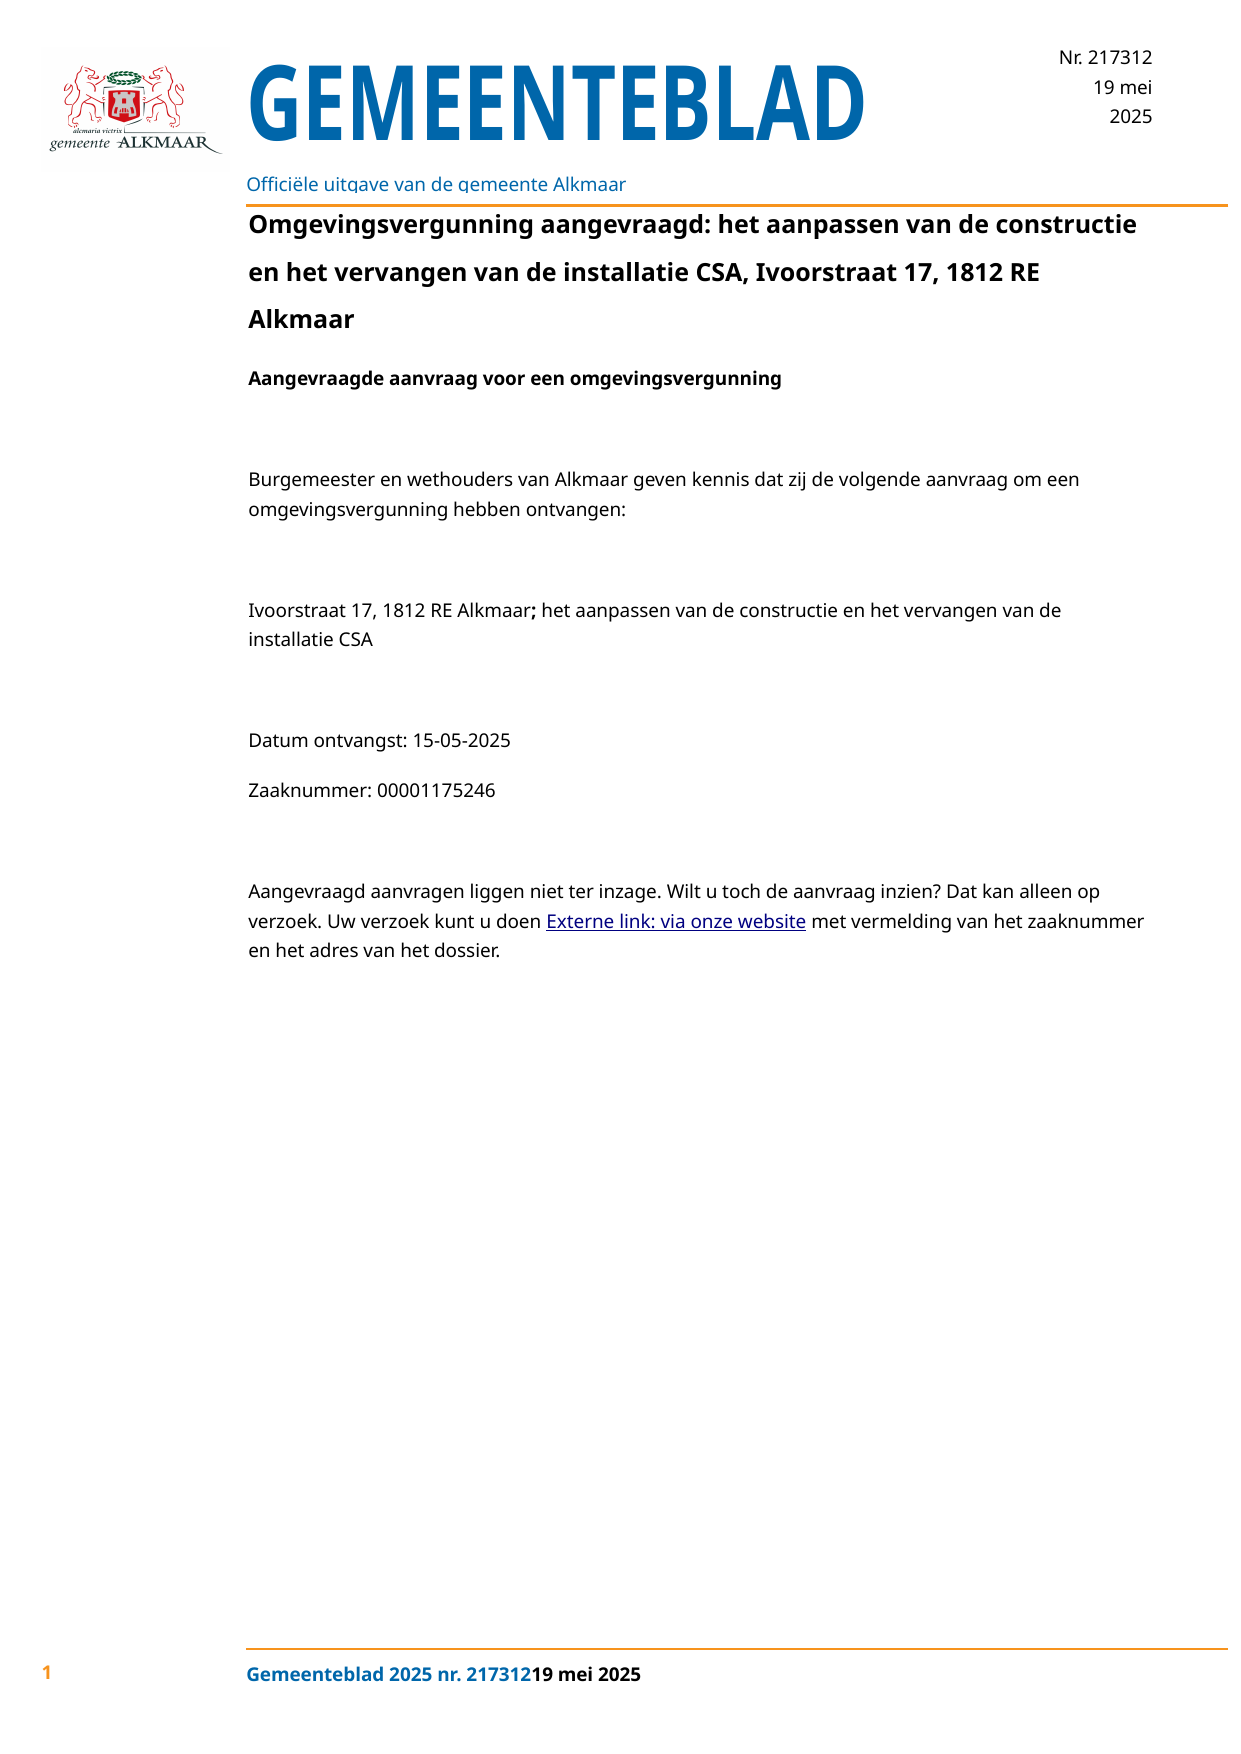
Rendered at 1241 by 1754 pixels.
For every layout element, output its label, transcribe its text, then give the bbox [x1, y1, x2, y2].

text Datum ontvangst: 15-05-2025 [248, 727, 1152, 753]
text Aangevraagde aanvraag voor een omgevingsvergunning [248, 366, 1152, 391]
picture [41, 47, 231, 172]
text Omgevingsvergunning aangevraagd: het aanpassen van de constructie en het vervangen van de installatie CSA, Ivoorstraat 17, 1812 RE Alkmaar [248, 207, 1152, 336]
text Ivoorstraat 17, 1812 RE Alkmaar; het aanpassen van de constructie en het vervangen van de installatie CSA [248, 597, 1152, 652]
text Burgemeester en wethouders van Alkmaar geven kennis dat zij de volgende aanvraag om een omgevingsvergunning hebben ontvangen: [248, 466, 1152, 522]
text Zaaknummer: 00001175246 [248, 778, 1152, 803]
text Aangevraagd aanvragen liggen niet ter inzage. Wilt u toch de aanvraag inzien? Dat kan alleen op verzoek. Uw verzoek kunt u doen Externe link: via onze website met vermelding van het zaaknummer en het adres van het dossier. [248, 878, 1152, 963]
